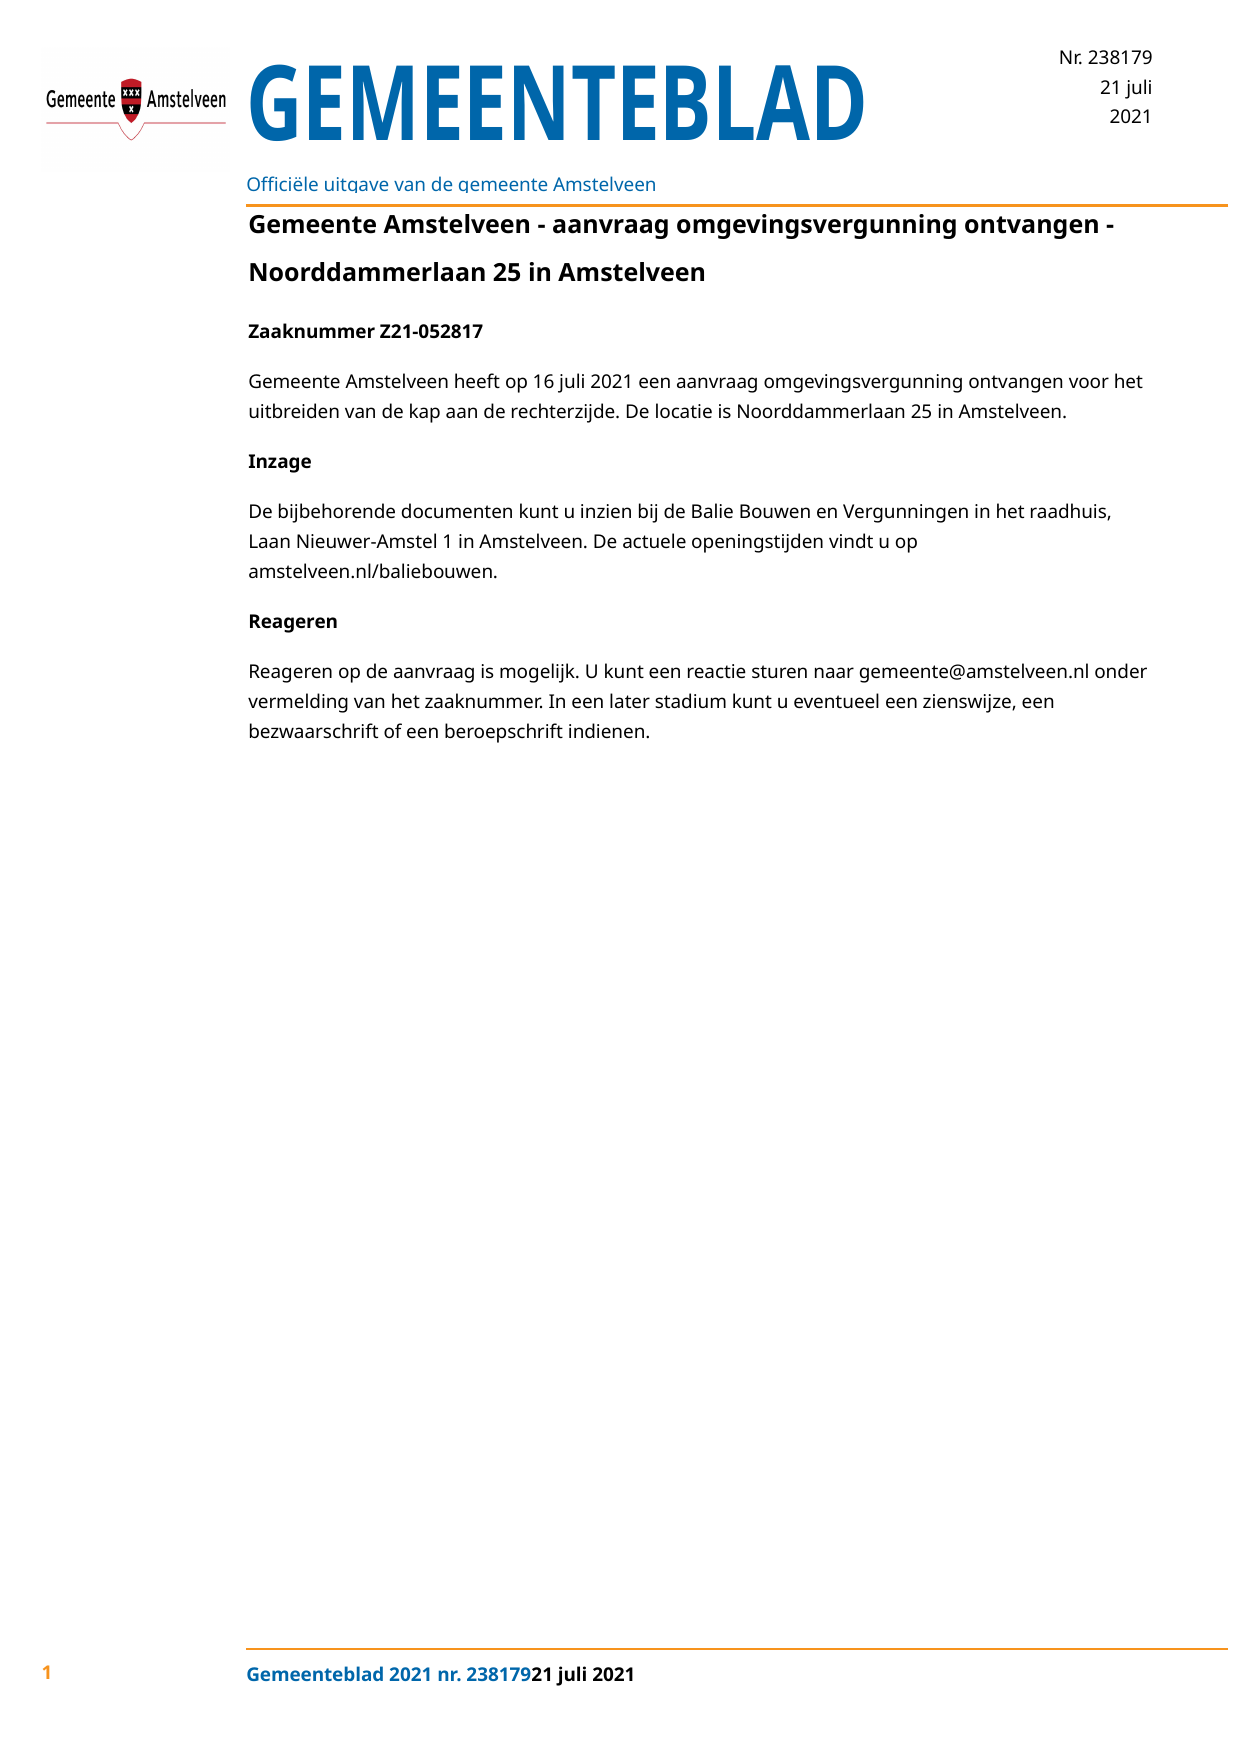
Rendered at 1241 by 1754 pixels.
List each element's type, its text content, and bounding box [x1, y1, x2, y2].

text De bijbehorende documenten kunt u inzien bij de Balie Bouwen en Vergunningen in het raadhuis, Laan Nieuwer-Amstel 1 in Amstelveen. De actuele openingstijden vindt u op amstelveen.nl/baliebouwen. [248, 499, 1152, 584]
text Gemeente Amstelveen - aanvraag omgevingsvergunning ontvangen - Noorddammerlaan 25 in Amstelveen [248, 207, 1152, 288]
text Reageren [248, 608, 1152, 634]
text Reageren op de aanvraag is mogelijk. U kunt een reactie sturen naar gemeente@amstelveen.nl onder vermelding van het zaaknummer. In een later stadium kunt u eventueel een zienswijze, een bezwaarschrift of een beroepschrift indienen. [248, 659, 1152, 744]
picture [41, 47, 231, 172]
text Inzage [248, 448, 1152, 474]
text Gemeente Amstelveen heeft op 16 juli 2021 een aanvraag omgevingsvergunning ontvangen voor het uitbreiden van de kap aan de rechterzijde. De locatie is Noorddammerlaan 25 in Amstelveen. [248, 368, 1152, 424]
text Zaaknummer Z21-052817 [248, 318, 1152, 344]
